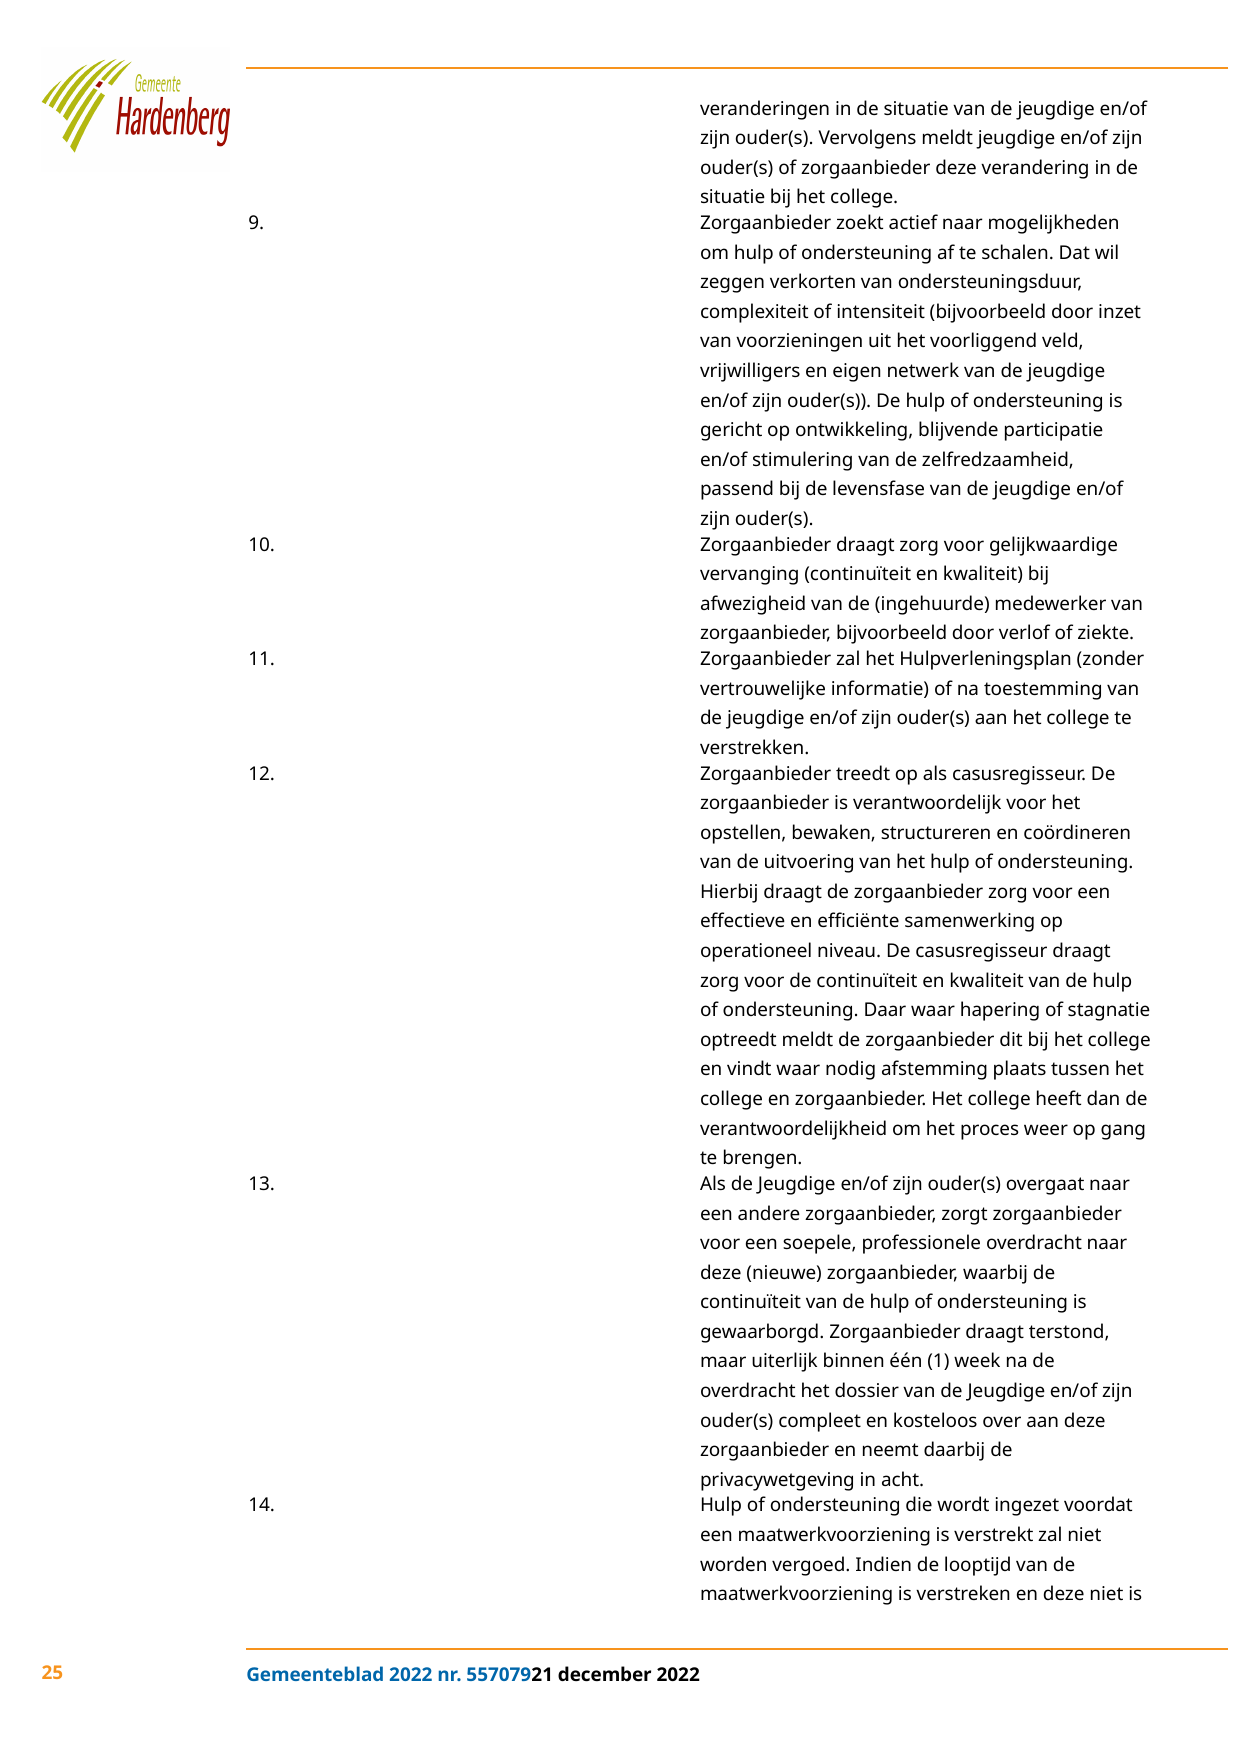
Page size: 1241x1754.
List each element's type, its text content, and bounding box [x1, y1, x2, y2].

table_cell [248, 1492, 700, 1606]
table_cell Zorgaanbieder treedt op als casusregisseur. De zorgaanbieder is verantwoordelijk voor het opstellen, bewaken, structureren en coördineren van de uitvoering van het hulp of ondersteuning. Hierbij draagt de zorgaanbieder zorg voor een effectieve en efficiënte samenwerking op operationeel niveau. De casusregisseur draagt zorg voor de continuïteit en kwaliteit van de hulp of ondersteuning. Daar waar hapering of stagnatie optreedt meldt de zorgaanbieder dit bij het college en vindt waar nodig afstemming plaats tussen het college en zorgaanbieder. Het college heeft dan de verantwoordelijkheid om het proces weer op gang te brengen. [700, 760, 1152, 1170]
picture [41, 47, 231, 172]
table_cell Zorgaanbieder zal het Hulpverleningsplan (zonder vertrouwelijke informatie) of na toestemming van de jeugdige en/of zijn ouder(s) aan het college te verstrekken. [700, 645, 1152, 760]
table_cell [248, 95, 700, 209]
table_cell Als de Jeugdige en/of zijn ouder(s) overgaat naar een andere zorgaanbieder, zorgt zorgaanbieder voor een soepele, professionele overdracht naar deze (nieuwe) zorgaanbieder, waarbij de continuïteit van de hulp of ondersteuning is gewaarborgd. Zorgaanbieder draagt terstond, maar uiterlijk binnen één (1) week na de overdracht het dossier van de Jeugdige en/of zijn ouder(s) compleet en kosteloos over aan deze zorgaanbieder en neemt daarbij de privacywetgeving in acht. [700, 1170, 1152, 1492]
table_cell veranderingen in de situatie van de jeugdige en/of zijn ouder(s). Vervolgens meldt jeugdige en/of zijn ouder(s) of zorgaanbieder deze verandering in de situatie bij het college. [700, 95, 1152, 209]
table_cell [248, 645, 700, 760]
table_cell [248, 209, 700, 531]
table_cell Zorgaanbieder zoekt actief naar mogelijkheden om hulp of ondersteuning af te schalen. Dat wil zeggen verkorten van ondersteuningsduur, complexiteit of intensiteit (bijvoorbeeld door inzet van voorzieningen uit het voorliggend veld, vrijwilligers en eigen netwerk van de jeugdige en/of zijn ouder(s)). De hulp of ondersteuning is gericht op ontwikkeling, blijvende participatie en/of stimulering van de zelfredzaamheid, passend bij de levensfase van de jeugdige en/of zijn ouder(s). [700, 209, 1152, 531]
table_cell [248, 1170, 700, 1492]
table_cell Zorgaanbieder draagt zorg voor gelijkwaardige vervanging (continuïteit en kwaliteit) bij afwezigheid van de (ingehuurde) medewerker van zorgaanbieder, bijvoorbeeld door verlof of ziekte. [700, 531, 1152, 645]
table_cell [248, 760, 700, 1170]
table_cell [248, 531, 700, 645]
table_cell Hulp of ondersteuning die wordt ingezet voordat een maatwerkvoorziening is verstrekt zal niet worden vergoed. Indien de looptijd van de maatwerkvoorziening is verstreken en deze niet is [700, 1492, 1152, 1606]
